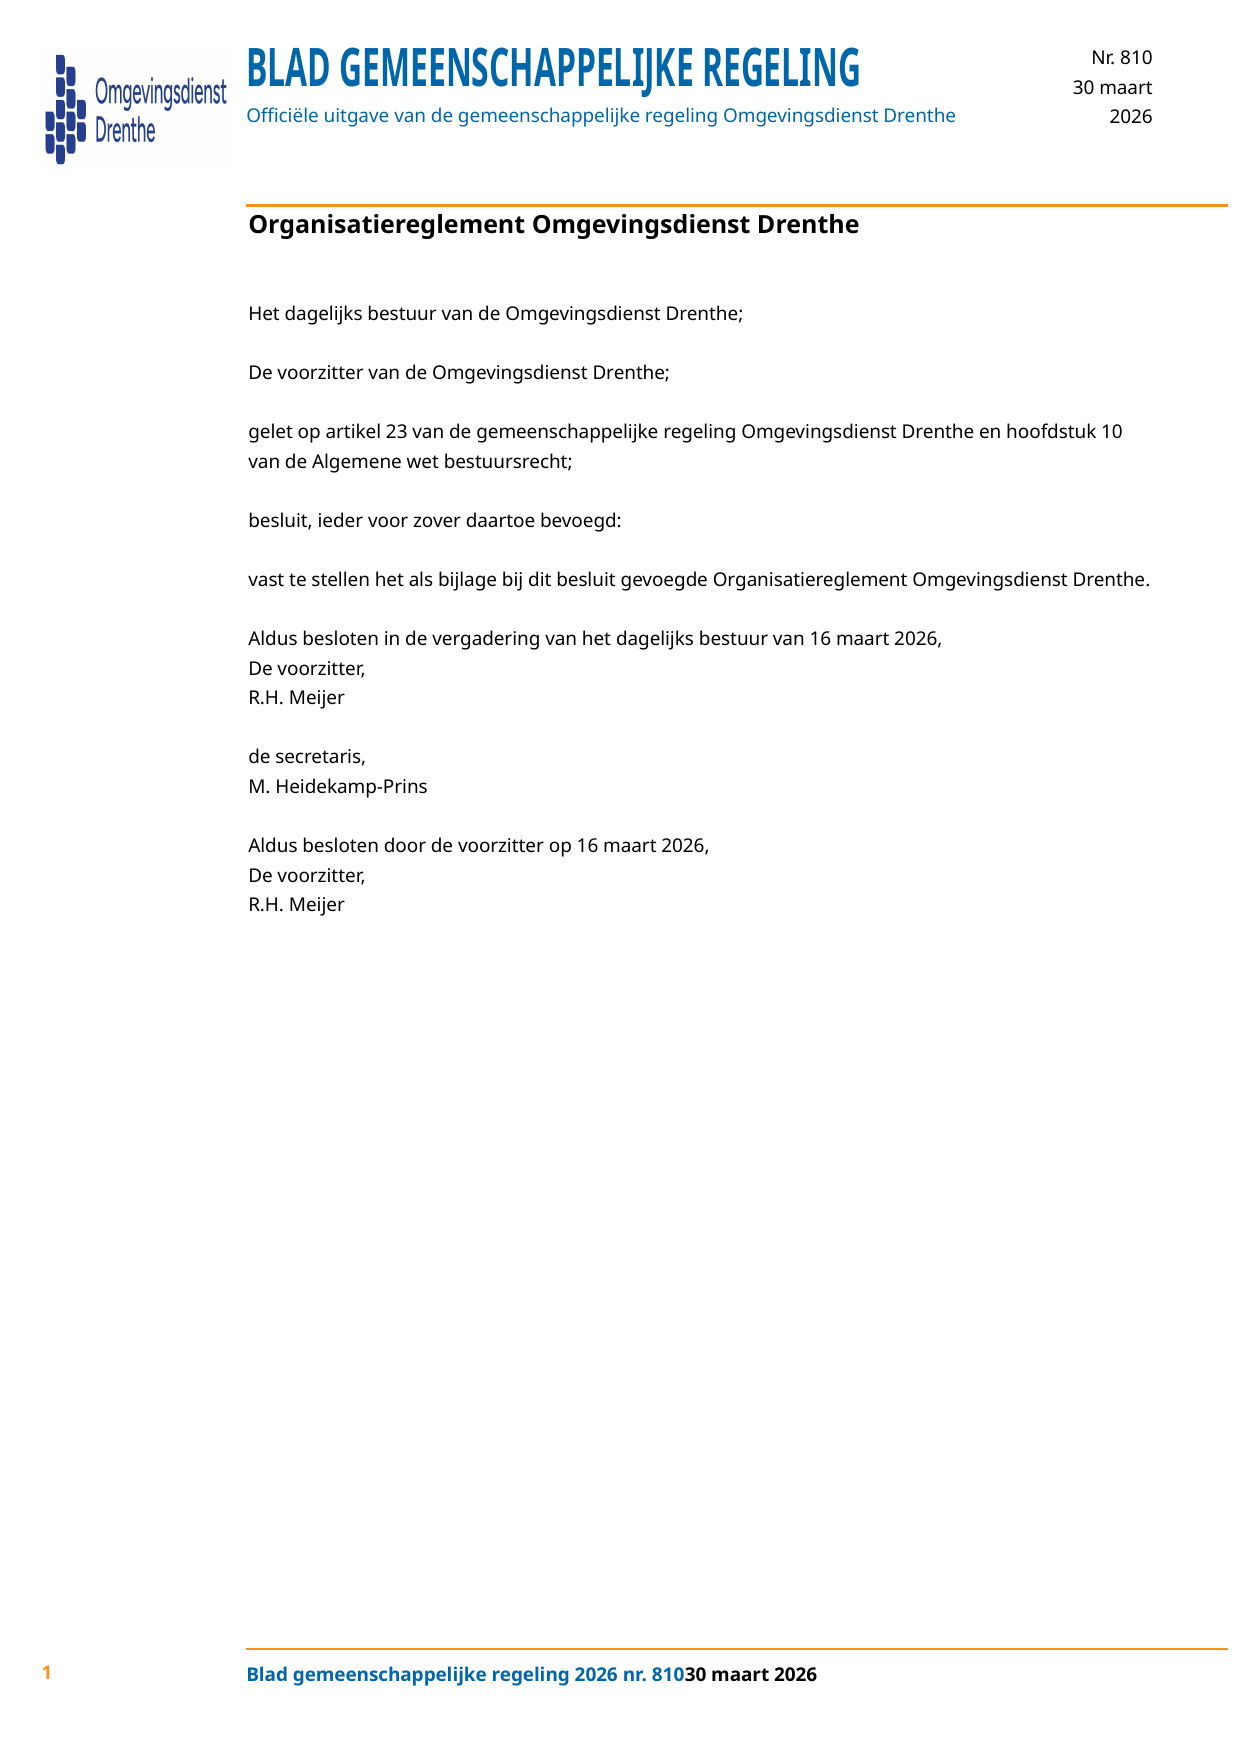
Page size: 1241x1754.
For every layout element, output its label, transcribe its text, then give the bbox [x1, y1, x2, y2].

text De voorzitter, [248, 862, 1152, 888]
text de secretaris, [248, 744, 1152, 769]
text gelet op artikel 23 van de gemeenschappelijke regeling Omgevingsdienst Drenthe en hoofdstuk 10 van de Algemene wet bestuursrecht; [248, 418, 1152, 473]
text Aldus besloten door de voorzitter op 16 maart 2026, [248, 832, 1152, 858]
text besluit, ieder voor zover daartoe bevoegd: [248, 507, 1152, 533]
text vast te stellen het als bijlage bij dit besluit gevoegde Organisatiereglement Omgevingsdienst Drenthe. [248, 566, 1152, 592]
text De voorzitter, [248, 655, 1152, 681]
text R.H. Meijer [248, 892, 1152, 917]
text De voorzitter van de Omgevingsdienst Drenthe; [248, 359, 1152, 385]
text R.H. Meijer [248, 684, 1152, 710]
text Organisatiereglement Omgevingsdienst Drenthe [248, 207, 1152, 241]
picture [41, 47, 231, 172]
text M. Heidekamp-Prins [248, 773, 1152, 799]
text Aldus besloten in de vergadering van het dagelijks bestuur van 16 maart 2026, [248, 625, 1152, 651]
text Het dagelijks bestuur van de Omgevingsdienst Drenthe; [248, 300, 1152, 326]
